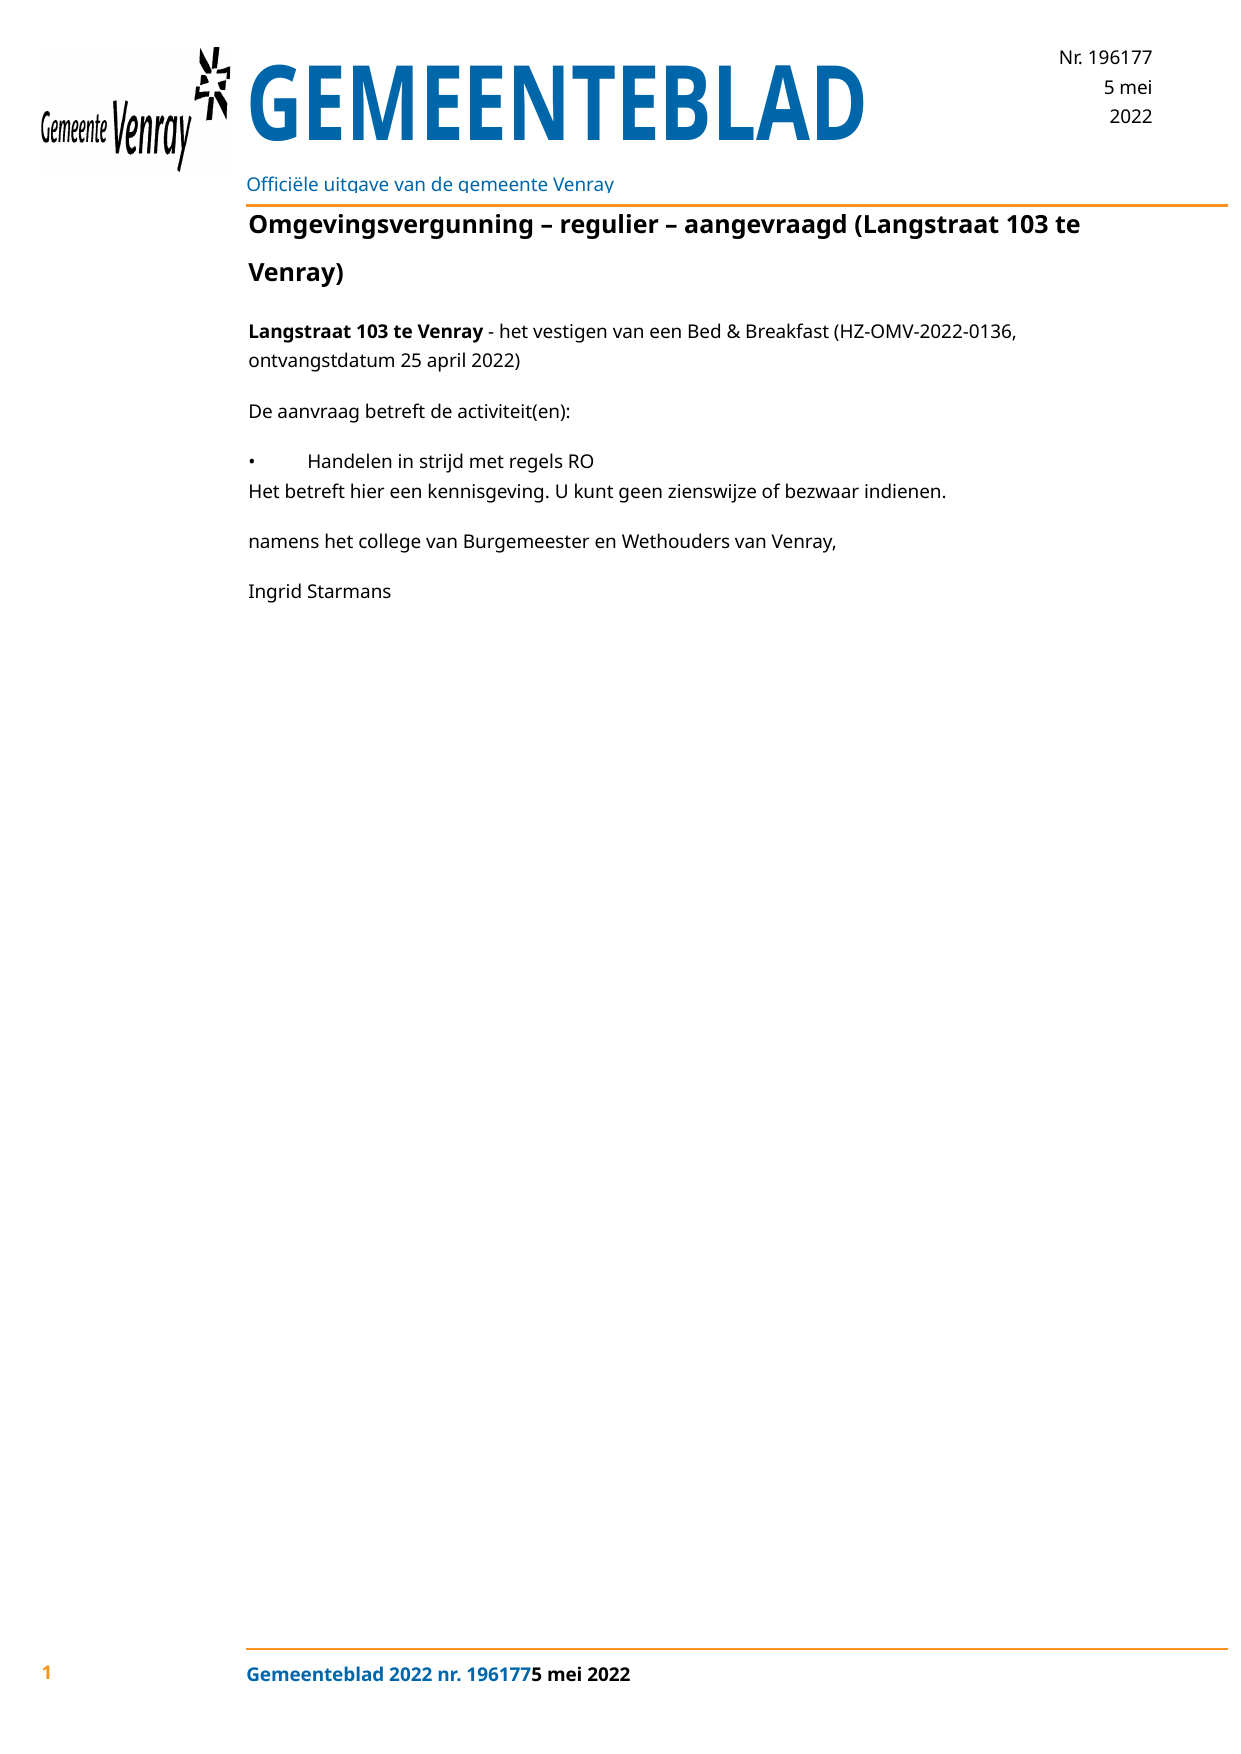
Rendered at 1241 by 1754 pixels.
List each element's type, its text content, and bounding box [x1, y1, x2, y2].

text namens het college van Burgemeester en Wethouders van Venray, [248, 528, 1152, 554]
list Handelen in strijd met regels RO [248, 448, 1152, 474]
text Langstraat 103 te Venray - het vestigen van een Bed & Breakfast (HZ-OMV-2022-0136, ontvangstdatum 25 april 2022) [248, 318, 1152, 373]
text Ingrid Starmans [248, 579, 1152, 604]
text Omgevingsvergunning – regulier – aangevraagd (Langstraat 103 te Venray) [248, 207, 1152, 288]
text De aanvraag betreft de activiteit(en): [248, 398, 1152, 424]
text Het betreft hier een kennisgeving. U kunt geen zienswijze of bezwaar indienen. [248, 478, 1152, 504]
picture [41, 47, 231, 172]
